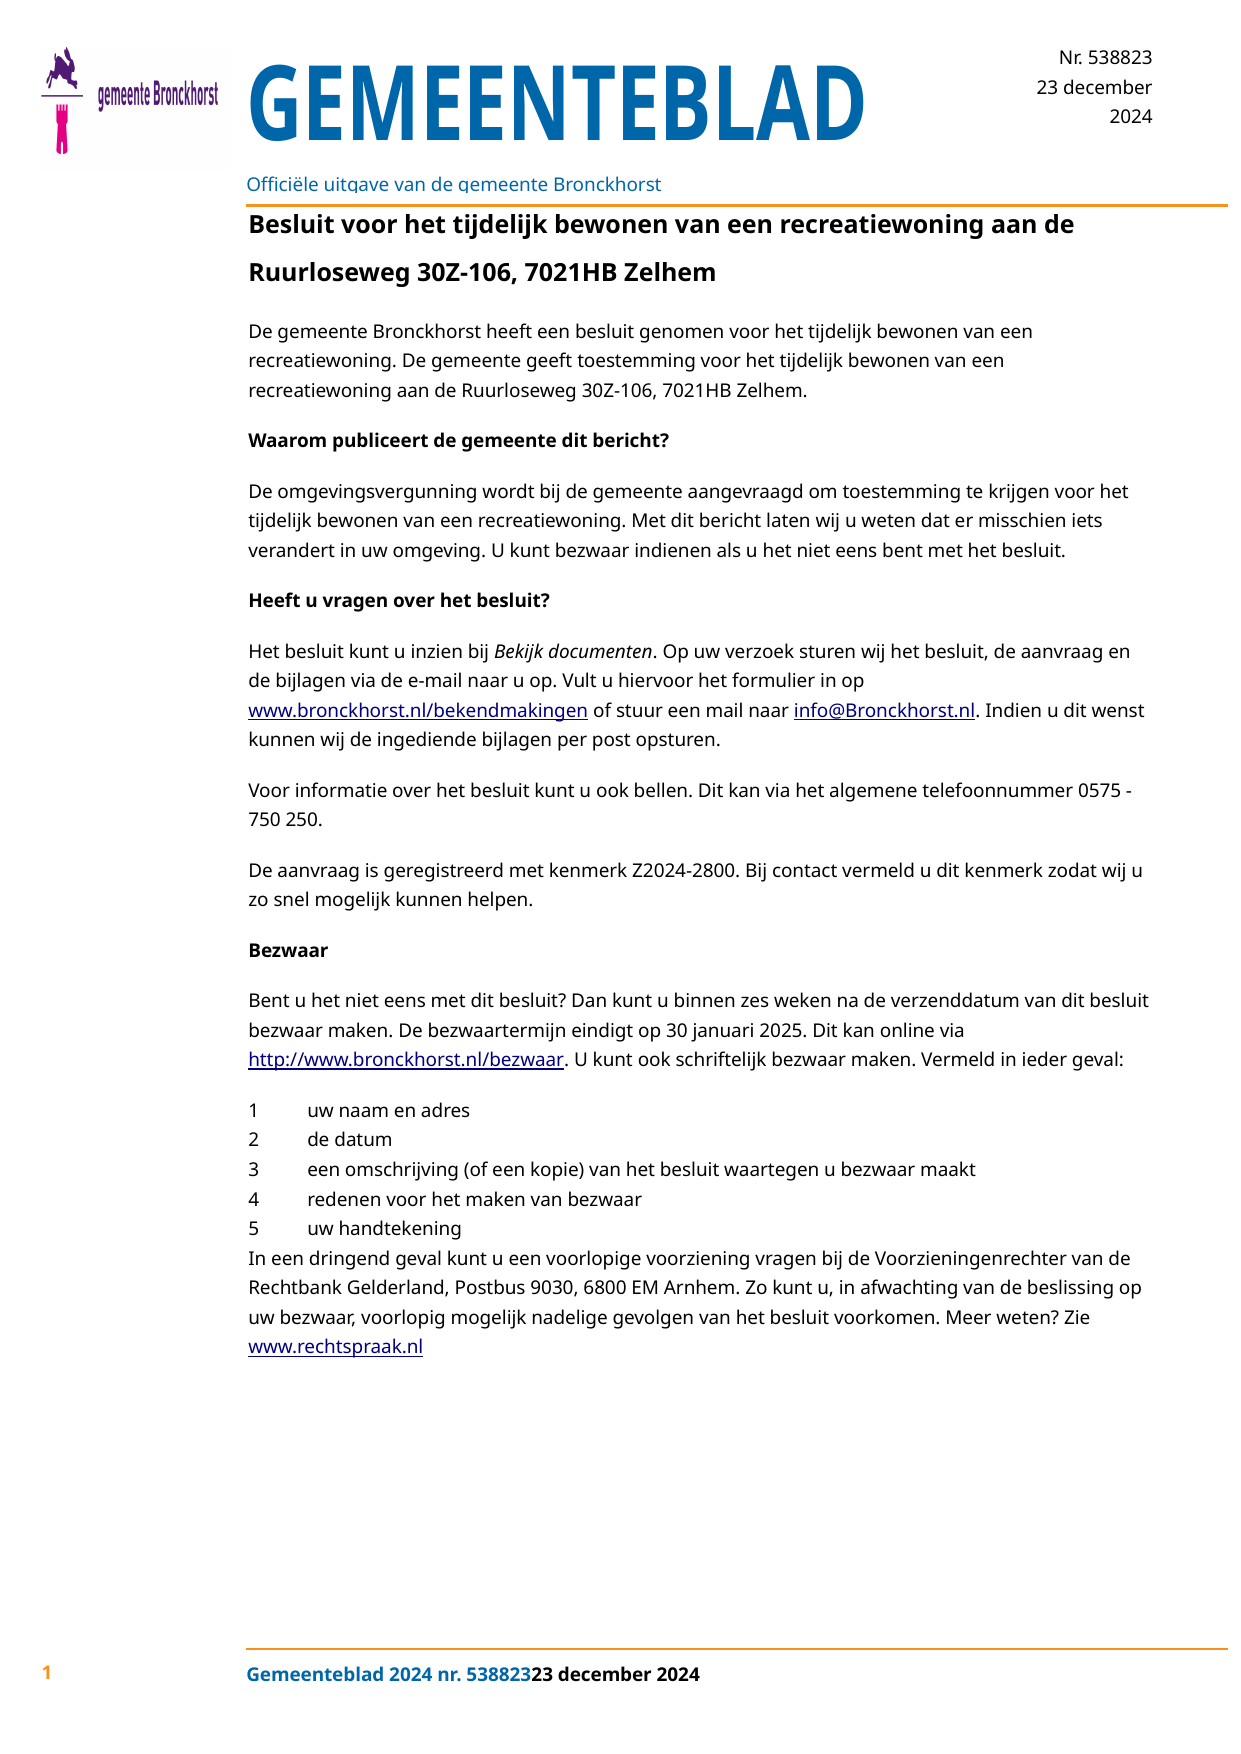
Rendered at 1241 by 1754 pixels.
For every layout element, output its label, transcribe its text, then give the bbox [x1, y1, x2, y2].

list de datum [248, 1127, 1152, 1152]
picture [41, 47, 231, 172]
text Bent u het niet eens met dit besluit? Dan kunt u binnen zes weken na de verzenddatum van dit besluit bezwaar maken. De bezwaartermijn eindigt op 30 januari 2025. Dit kan online via http://www.bronckhorst.nl/bezwaar. U kunt ook schriftelijk bezwaar maken. Vermeld in ieder geval: [248, 987, 1152, 1072]
text De aanvraag is geregistreerd met kenmerk Z2024-2800. Bij contact vermeld u dit kenmerk zodat wij u zo snel mogelijk kunnen helpen. [248, 857, 1152, 912]
text Bezwaar [248, 937, 1152, 963]
text Voor informatie over het besluit kunt u ook bellen. Dit kan via het algemene telefoonnummer 0575 - 750 250. [248, 777, 1152, 832]
list een omschrijving (of een kopie) van het besluit waartegen u bezwaar maakt [248, 1156, 1152, 1182]
text Het besluit kunt u inzien bij Bekijk documenten. Op uw verzoek sturen wij het besluit, de aanvraag en de bijlagen via de e-mail naar u op. Vult u hiervoor het formulier in op www.bronckhorst.nl/bekendmakingen of stuur een mail naar info@Bronckhorst.nl. Indien u dit wenst kunnen wij de ingediende bijlagen per post opsturen. [248, 638, 1152, 752]
text Waarom publiceert de gemeente dit bericht? [248, 427, 1152, 453]
text Heeft u vragen over het besluit? [248, 587, 1152, 613]
list uw handtekening [248, 1215, 1152, 1241]
text Besluit voor het tijdelijk bewonen van een recreatiewoning aan de Ruurloseweg 30Z-106, 7021HB Zelhem [248, 207, 1152, 288]
text De gemeente Bronckhorst heeft een besluit genomen voor het tijdelijk bewonen van een recreatiewoning. De gemeente geeft toestemming voor het tijdelijk bewonen van een recreatiewoning aan de Ruurloseweg 30Z-106, 7021HB Zelhem. [248, 318, 1152, 403]
list uw naam en adres [248, 1097, 1152, 1123]
text De omgevingsvergunning wordt bij de gemeente aangevraagd om toestemming te krijgen voor het tijdelijk bewonen van een recreatiewoning. Met dit bericht laten wij u weten dat er misschien iets verandert in uw omgeving. U kunt bezwaar indienen als u het niet eens bent met het besluit. [248, 478, 1152, 563]
list redenen voor het maken van bezwaar [248, 1186, 1152, 1212]
text In een dringend geval kunt u een voorlopige voorziening vragen bij de Voorzieningenrechter van de Rechtbank Gelderland, Postbus 9030, 6800 EM Arnhem. Zo kunt u, in afwachting van de beslissing op uw bezwaar, voorlopig mogelijk nadelige gevolgen van het besluit voorkomen. Meer weten? Zie www.rechtspraak.nl [248, 1245, 1152, 1359]
